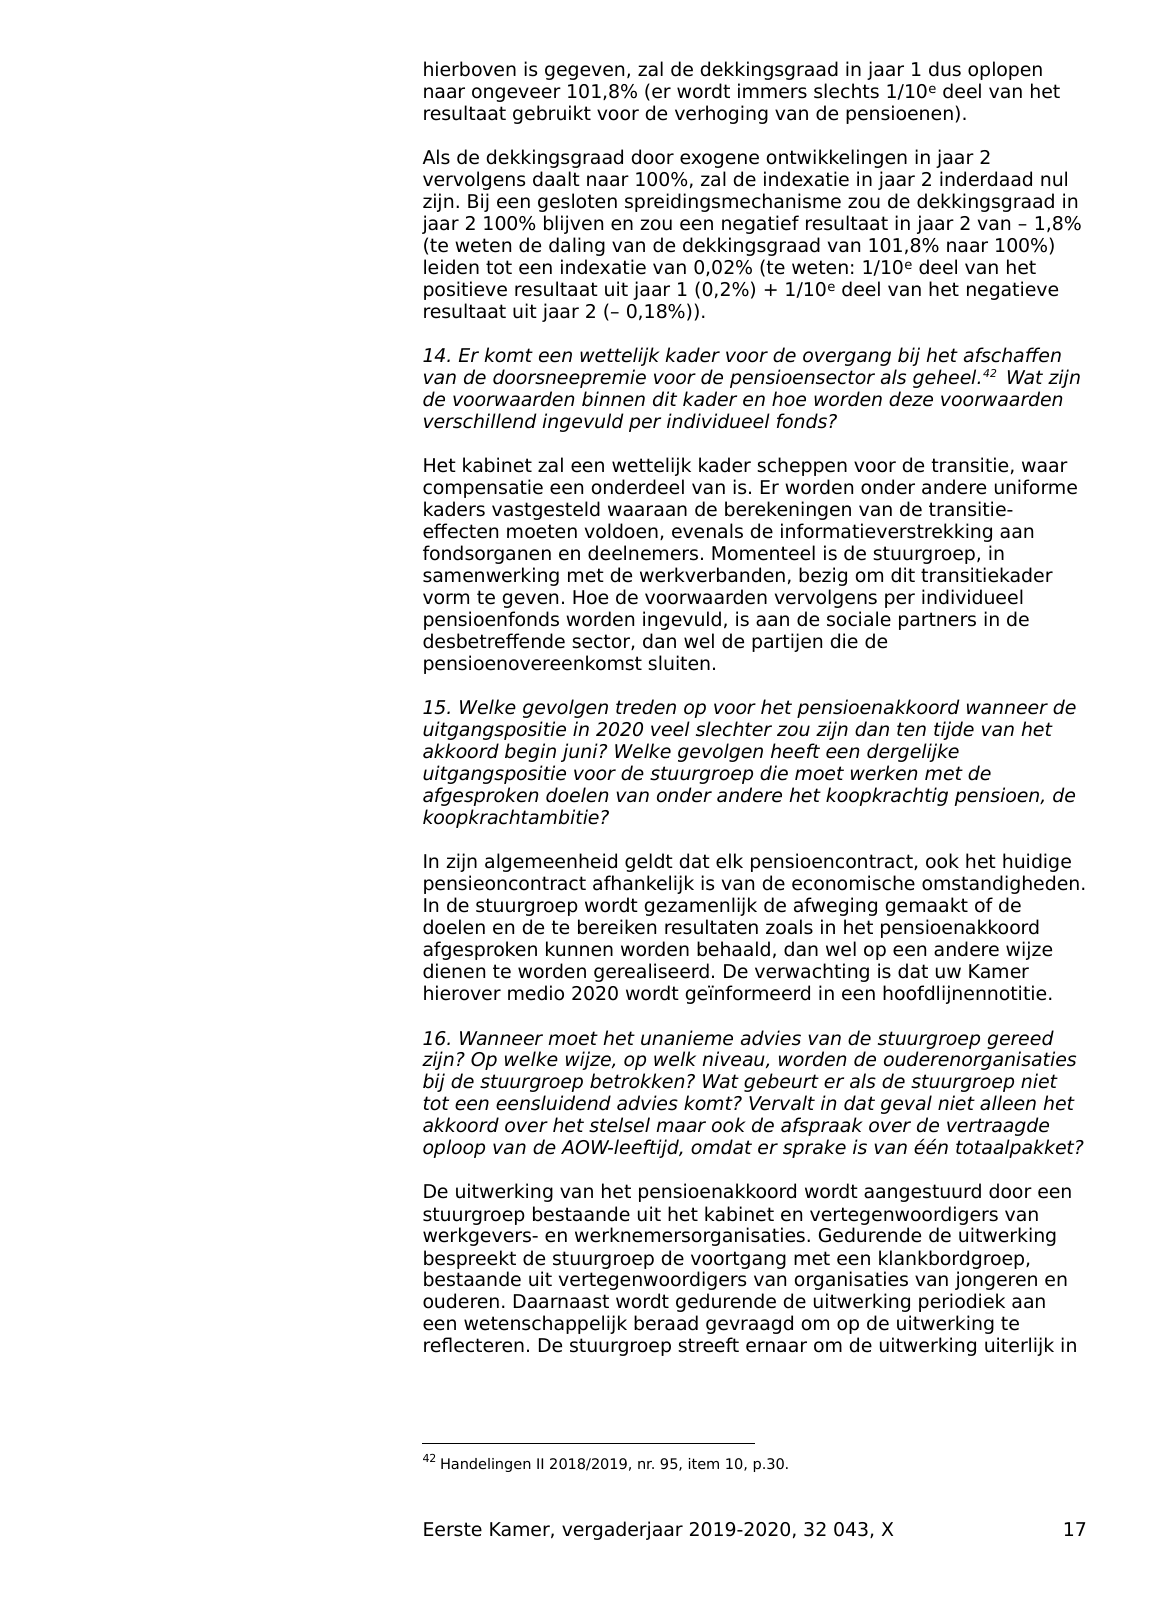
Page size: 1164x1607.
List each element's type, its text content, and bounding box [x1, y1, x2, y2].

text De uitwerking van het pensioenakkoord wordt aangestuurd door een stuurgroep bestaande uit het kabinet en vertegenwoordigers van werkgevers- en werknemersorganisaties. Gedurende de uitwerking bespreekt de stuurgroep de voortgang met een klankbordgroep, bestaande uit vertegenwoordigers van organisaties van jongeren en ouderen. Daarnaast wordt gedurende de uitwerking periodiek aan een wetenschappelijk beraad gevraagd om op de uitwerking te reflecteren. De stuurgroep streeft ernaar om de uitwerking uiterlijk in [422, 1181, 1087, 1357]
text hierboven is gegeven, zal de dekkingsgraad in jaar 1 dus oplopen naar ongeveer 101,8% (er wordt immers slechts 1/10e deel van het resultaat gebruikt voor de verhoging van de pensioenen). [422, 59, 1087, 125]
text Handelingen II 2018/2019, nr. 95, item 10, p.30. [422, 1452, 1087, 1474]
text In zijn algemeenheid geldt dat elk pensioencontract, ook het huidige pensieoncontract afhankelijk is van de economische omstandigheden. In de stuurgroep wordt gezamenlijk de afweging gemaakt of de doelen en de te bereiken resultaten zoals in het pensioenakkoord afgesproken kunnen worden behaald, dan wel op een andere wijze dienen te worden gerealiseerd. De verwachting is dat uw Kamer hierover medio 2020 wordt geïnformeerd in een hoofdlijnennotitie. [422, 851, 1087, 1005]
text 14. Er komt een wettelijk kader voor de overgang bij het afschaffen van de doorsneepremie voor de pensioensector als geheel. Wat zijn de voorwaarden binnen dit kader en hoe worden deze voorwaarden verschillend ingevuld per individueel fonds? [422, 345, 1087, 433]
text 16. Wanneer moet het unanieme advies van de stuurgroep gereed zijn? Op welke wijze, op welk niveau, worden de ouderenorganisaties bij de stuurgroep betrokken? Wat gebeurt er als de stuurgroep niet tot een eensluidend advies komt? Vervalt in dat geval niet alleen het akkoord over het stelsel maar ook de afspraak over de vertraagde oploop van de AOW-leeftijd, omdat er sprake is van één totaalpakket? [422, 1027, 1087, 1159]
text Het kabinet zal een wettelijk kader scheppen voor de transitie, waar compensatie een onderdeel van is. Er worden onder andere uniforme kaders vastgesteld waaraan de berekeningen van de transitie-effecten moeten voldoen, evenals de informatieverstrekking aan fondsorganen en deelnemers. Momenteel is de stuurgroep, in samenwerking met de werkverbanden, bezig om dit transitiekader vorm te geven. Hoe de voorwaarden vervolgens per individueel pensioenfonds worden ingevuld, is aan de sociale partners in de desbetreffende sector, dan wel de partijen die de pensioenovereenkomst sluiten. [422, 455, 1087, 675]
text Als de dekkingsgraad door exogene ontwikkelingen in jaar 2 vervolgens daalt naar 100%, zal de indexatie in jaar 2 inderdaad nul zijn. Bij een gesloten spreidingsmechanisme zou de dekkingsgraad in jaar 2 100% blijven en zou een negatief resultaat in jaar 2 van – 1,8% (te weten de daling van de dekkingsgraad van 101,8% naar 100%) leiden tot een indexatie van 0,02% (te weten: 1/10e deel van het positieve resultaat uit jaar 1 (0,2%) + 1/10e deel van het negatieve resultaat uit jaar 2 (– 0,18%)). [422, 147, 1087, 323]
text 15. Welke gevolgen treden op voor het pensioenakkoord wanneer de uitgangspositie in 2020 veel slechter zou zijn dan ten tijde van het akkoord begin juni? Welke gevolgen heeft een dergelijke uitgangspositie voor de stuurgroep die moet werken met de afgesproken doelen van onder andere het koopkrachtig pensioen, de koopkrachtambitie? [422, 697, 1087, 829]
